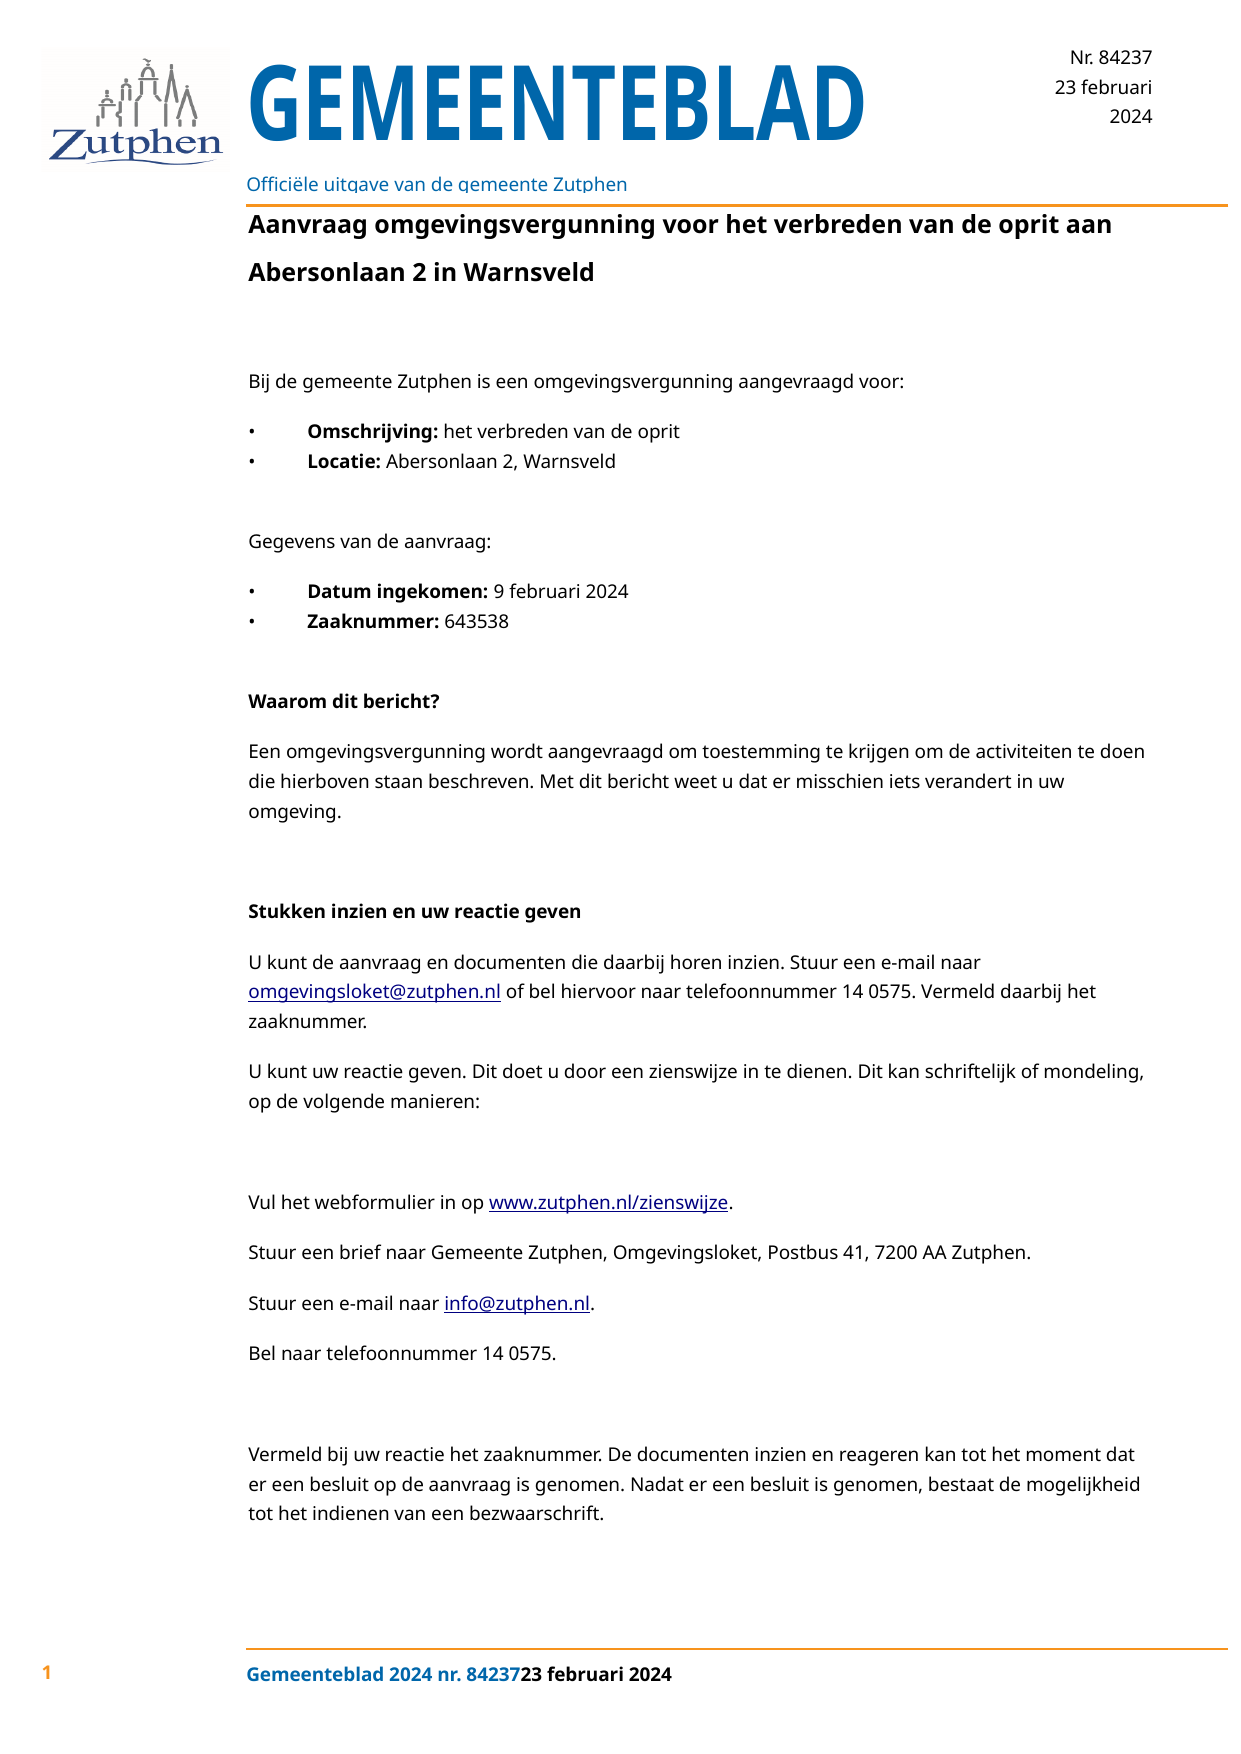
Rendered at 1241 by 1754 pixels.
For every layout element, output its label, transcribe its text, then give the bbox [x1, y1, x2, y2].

list Omschrijving: het verbreden van de oprit [248, 419, 1152, 444]
text Gegevens van de aanvraag: [248, 528, 1152, 554]
list Zaaknummer: 643538 [248, 608, 1152, 634]
text U kunt de aanvraag en documenten die daarbij horen inzien. Stuur een e-mail naar omgevingsloket@zutphen.nl of bel hiervoor naar telefoonnummer 14 0575. Vermeld daarbij het zaaknummer. [248, 949, 1152, 1034]
text Vermeld bij uw reactie het zaaknummer. De documenten inzien en reageren kan tot het moment dat er een besluit op de aanvraag is genomen. Nadat er een besluit is genomen, bestaat de mogelijkheid tot het indienen van een bezwaarschrift. [248, 1441, 1152, 1526]
text Stuur een brief naar Gemeente Zutphen, Omgevingsloket, Postbus 41, 7200 AA Zutphen. [248, 1239, 1152, 1265]
text Bij de gemeente Zutphen is een omgevingsvergunning aangevraagd voor: [248, 368, 1152, 394]
text Stukken inzien en uw reactie geven [248, 899, 1152, 924]
text Bel naar telefoonnummer 14 0575. [248, 1340, 1152, 1366]
text Aanvraag omgevingsvergunning voor het verbreden van de oprit aan Abersonlaan 2 in Warnsveld [248, 207, 1152, 288]
text Vul het webformulier in op www.zutphen.nl/zienswijze. [248, 1189, 1152, 1215]
text U kunt uw reactie geven. Dit doet u door een zienswijze in te dienen. Dit kan schriftelijk of mondeling, op de volgende manieren: [248, 1059, 1152, 1114]
text Waarom dit bericht? [248, 688, 1152, 714]
list Datum ingekomen: 9 februari 2024 [248, 579, 1152, 604]
text Stuur een e-mail naar info@zutphen.nl. [248, 1290, 1152, 1316]
text Een omgevingsvergunning wordt aangevraagd om toestemming te krijgen om de activiteiten te doen die hierboven staan beschreven. Met dit bericht weet u dat er misschien iets verandert in uw omgeving. [248, 739, 1152, 824]
picture [41, 47, 231, 172]
list Locatie: Abersonlaan 2, Warnsveld [248, 448, 1152, 474]
